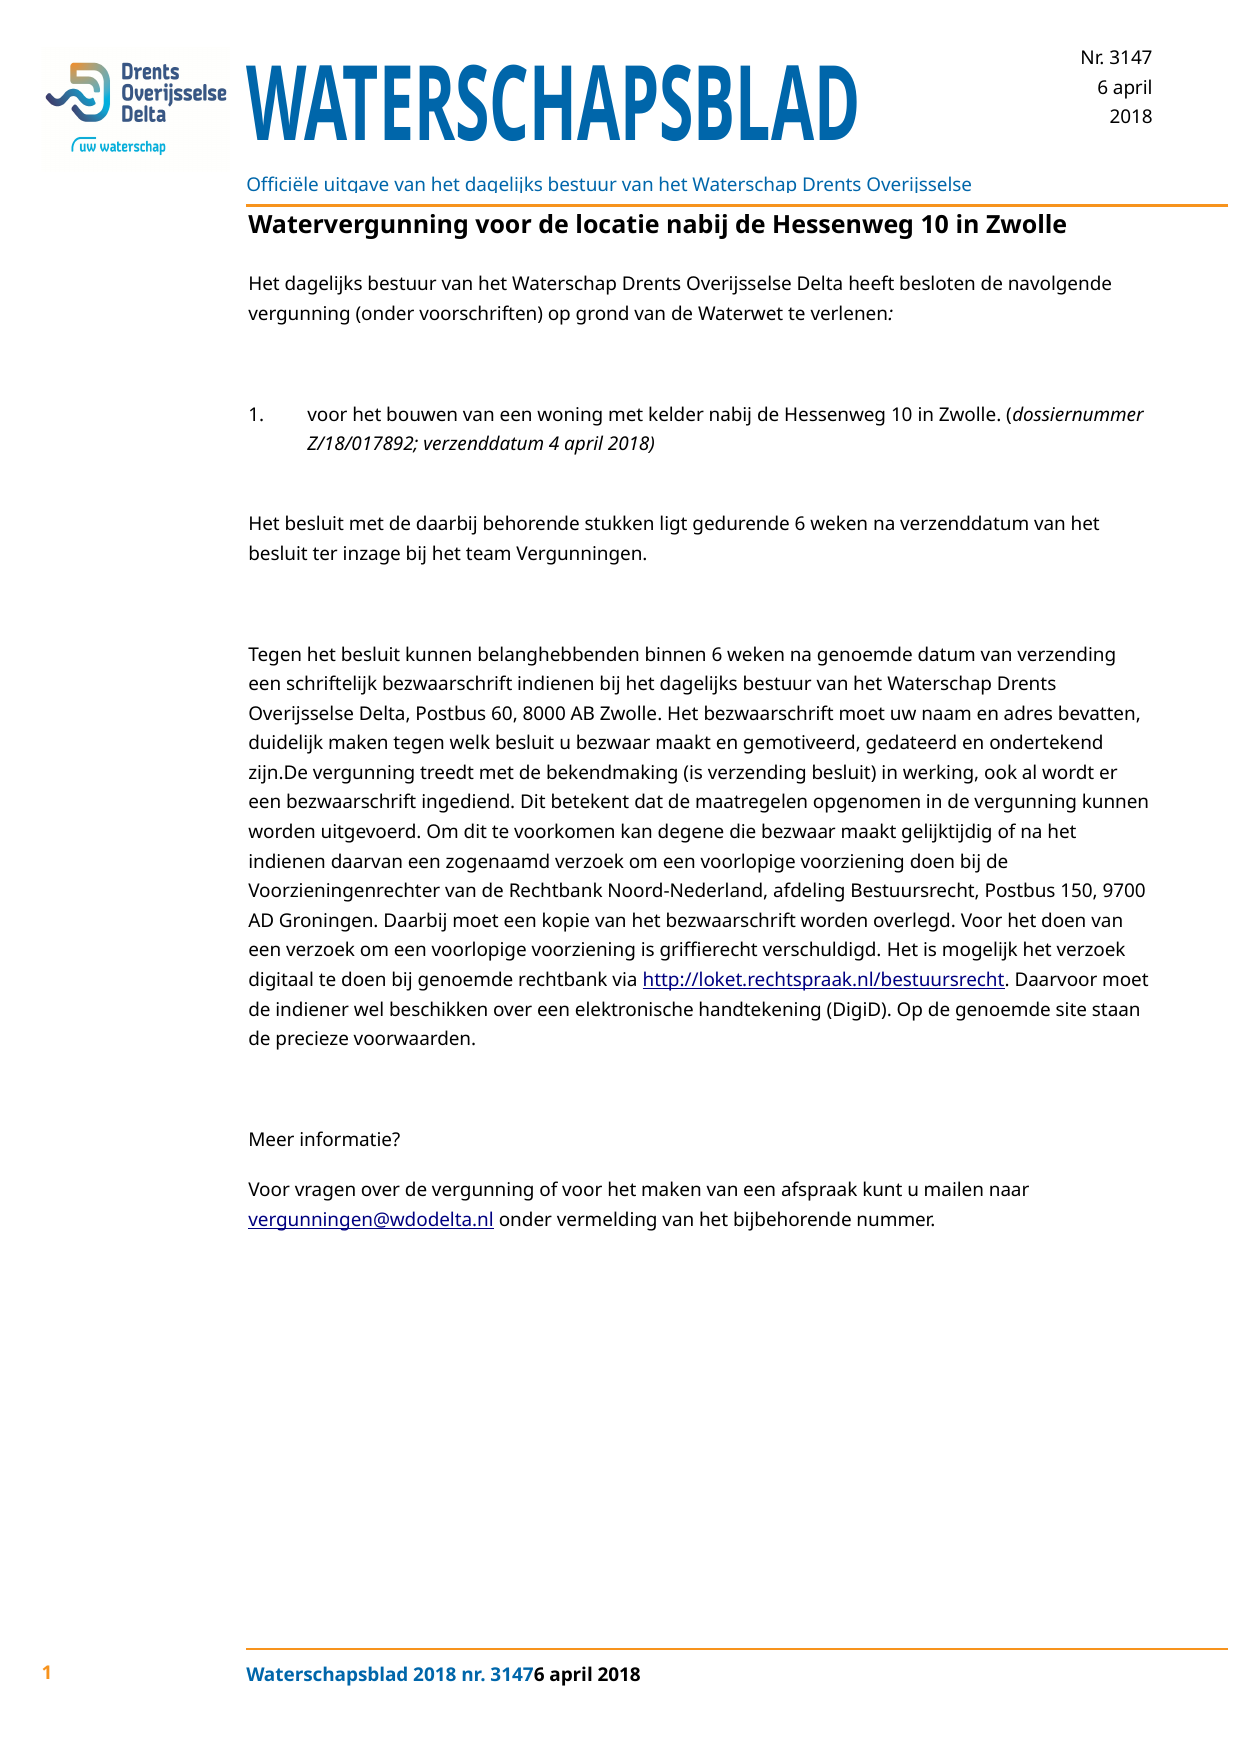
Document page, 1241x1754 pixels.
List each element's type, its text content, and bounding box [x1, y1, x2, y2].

text Het besluit met de daarbij behorende stukken ligt gedurende 6 weken na verzenddatum van het besluit ter inzage bij het team Vergunningen. [248, 510, 1152, 566]
text Het dagelijks bestuur van het Waterschap Drents Overijsselse Delta heeft besloten de navolgende vergunning (onder voorschriften) op grond van de Waterwet te verlenen: [248, 270, 1152, 326]
picture [41, 47, 231, 172]
list voor het bouwen van een woning met kelder nabij de Hessenweg 10 in Zwolle. (dossiernummer Z/18/017892; verzenddatum 4 april 2018) [248, 401, 1152, 456]
text Watervergunning voor de locatie nabij de Hessenweg 10 in Zwolle [248, 207, 1152, 241]
text Voor vragen over de vergunning of voor het maken van een afspraak kunt u mailen naar vergunningen@wdodelta.nl onder vermelding van het bijbehorende nummer. [248, 1177, 1152, 1232]
text Meer informatie? [248, 1126, 1152, 1152]
text Tegen het besluit kunnen belanghebbenden binnen 6 weken na genoemde datum van verzending een schriftelijk bezwaarschrift indienen bij het dagelijks bestuur van het Waterschap Drents Overijsselse Delta, Postbus 60, 8000 AB Zwolle. Het bezwaarschrift moet uw naam en adres bevatten, duidelijk maken tegen welk besluit u bezwaar maakt en gemotiveerd, gedateerd en ondertekend zijn.De vergunning treedt met de bekendmaking (is verzending besluit) in werking, ook al wordt er een bezwaarschrift ingediend. Dit betekent dat de maatregelen opgenomen in de vergunning kunnen worden uitgevoerd. Om dit te voorkomen kan degene die bezwaar maakt gelijktijdig of na het indienen daarvan een zogenaamd verzoek om een voorlopige voorziening doen bij de Voorzieningenrechter van de Rechtbank Noord-Nederland, afdeling Bestuursrecht, Postbus 150, 9700 AD Groningen. Daarbij moet een kopie van het bezwaarschrift worden overlegd. Voor het doen van een verzoek om een voorlopige voorziening is griffierecht verschuldigd. Het is mogelijk het verzoek digitaal te doen bij genoemde rechtbank via http://loket.rechtspraak.nl/bestuursrecht. Daarvoor moet de indiener wel beschikken over een elektronische handtekening (DigiD). Op de genoemde site staan de precieze voorwaarden. [248, 641, 1152, 1051]
